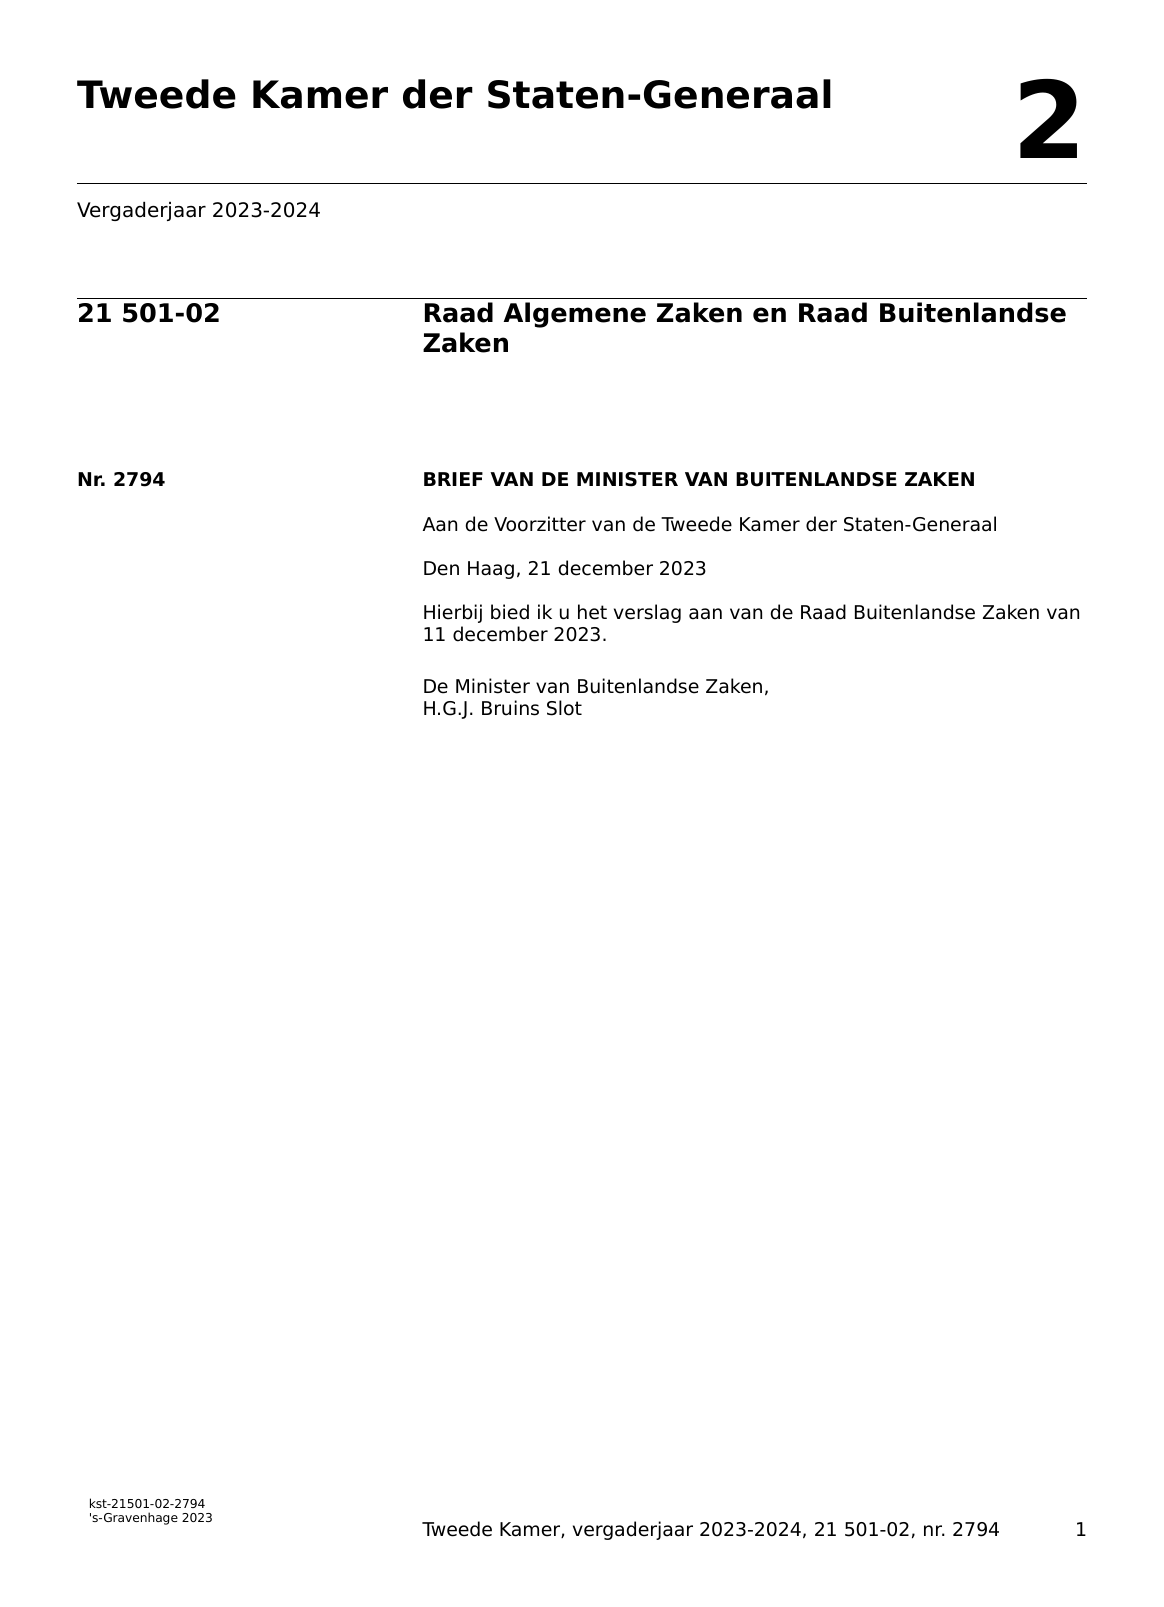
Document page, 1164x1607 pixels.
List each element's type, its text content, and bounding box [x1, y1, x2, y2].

text Hierbij bied ik u het verslag aan van de Raad Buitenlandse Zaken van 11 december 2023. [422, 602, 1087, 646]
text kst-21501-02-2794 [88, 1497, 323, 1511]
text 's-Gravenhage 2023 [88, 1511, 323, 1525]
text De Minister van Buitenlandse Zaken, H.G.J. Bruins Slot [422, 676, 1087, 720]
text Den Haag, 21 december 2023 [422, 558, 1087, 580]
subtitle Nr. 2794 BRIEF VAN DE MINISTER VAN BUITENLANDSE ZAKEN [77, 469, 1087, 491]
table_cell Vergaderjaar 2023-2024 [77, 184, 1087, 298]
table_header 2 [886, 59, 1087, 183]
subtitle 21 501-02 Raad Algemene Zaken en Raad Buitenlandse Zaken [77, 299, 1087, 358]
table_header Tweede Kamer der Staten-Generaal [77, 59, 886, 183]
text Aan de Voorzitter van de Tweede Kamer der Staten-Generaal [422, 513, 1087, 536]
